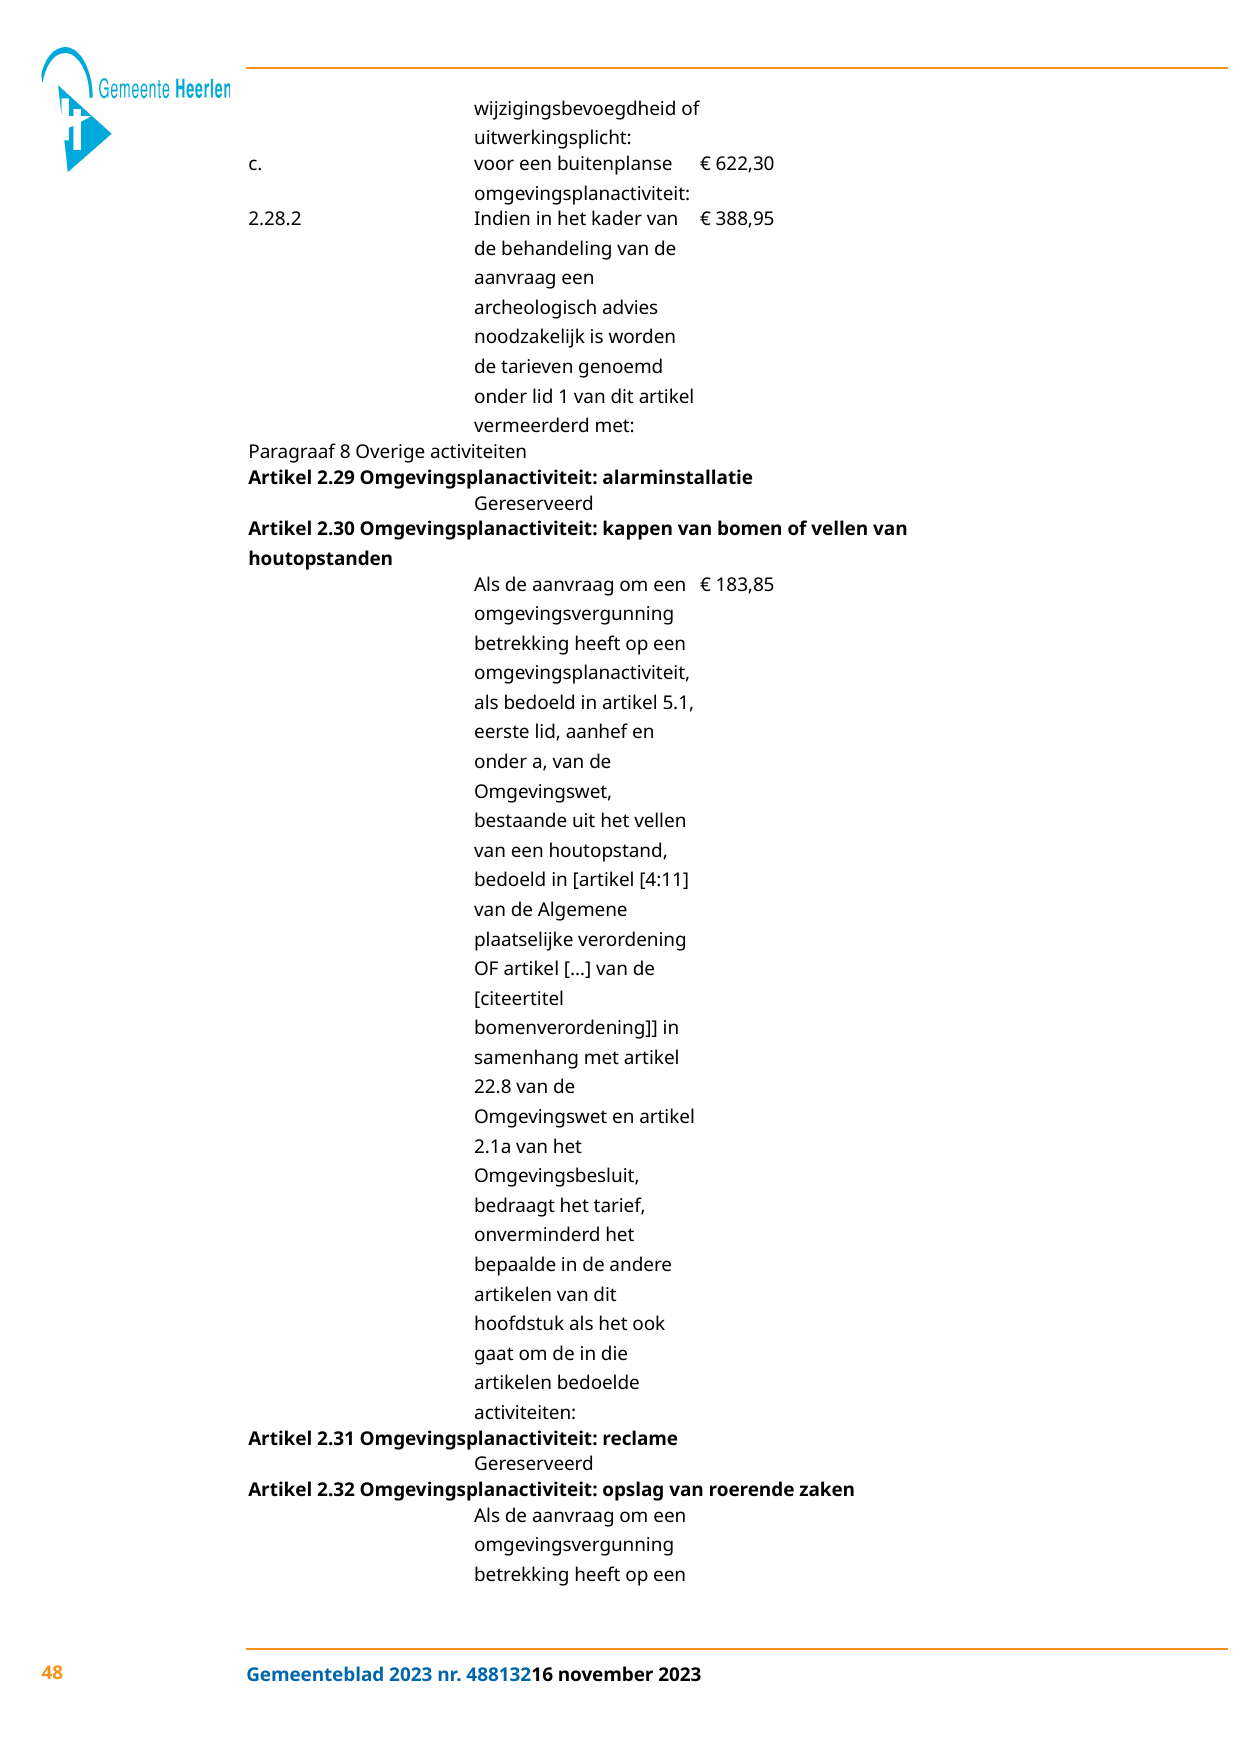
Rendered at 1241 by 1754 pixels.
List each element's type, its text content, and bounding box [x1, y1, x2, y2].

table_cell Artikel 2.29 Omgevingsplanactiviteit: alarminstallatie [248, 464, 926, 490]
table_cell voor een buitenplanse omgevingsplanactiviteit: [474, 150, 700, 205]
table_cell [926, 515, 1152, 571]
table_cell [248, 1451, 474, 1476]
picture [41, 47, 231, 172]
table_cell € 622,30 [700, 150, 926, 205]
table_cell Artikel 2.31 Omgevingsplanactiviteit: reclame [248, 1425, 926, 1451]
table_cell [926, 1502, 1152, 1587]
table_cell [926, 1476, 1152, 1502]
table_cell [248, 95, 474, 150]
table_cell c. [248, 150, 474, 205]
table_cell Gereserveerd [474, 1451, 700, 1476]
table_cell [700, 1502, 926, 1587]
table_cell € 183,85 [700, 571, 926, 1425]
table_cell Artikel 2.32 Omgevingsplanactiviteit: opslag van roerende zaken [248, 1476, 926, 1502]
table_cell [926, 464, 1152, 490]
table_cell Paragraaf 8 Overige activiteiten [248, 438, 1152, 464]
table_cell Als de aanvraag om een omgevingsvergunning betrekking heeft op een omgevingsplanactiviteit, als bedoeld in artikel 5.1, eerste lid, aanhef en onder a, van de Omgevingswet, bestaande uit het vellen van een houtopstand, bedoeld in [artikel [4:11] van de Algemene plaatselijke verordening OF artikel […] van de [citeertitel bomenverordening]] in samenhang met artikel 22.8 van de Omgevingswet en artikel 2.1a van het Omgevingsbesluit, bedraagt het tarief, onverminderd het bepaalde in de andere artikelen van dit hoofdstuk als het ook gaat om de in die artikelen bedoelde activiteiten: [474, 571, 700, 1425]
table_cell [926, 150, 1152, 205]
table_cell [700, 1451, 926, 1476]
table_cell [248, 490, 474, 515]
table_cell [248, 1502, 474, 1587]
table_cell wijzigingsbevoegdheid of uitwerkingsplicht: [474, 95, 700, 150]
table_cell [926, 1451, 1152, 1476]
table_cell € 388,95 [700, 205, 926, 438]
table_cell 2.28.2 [248, 205, 474, 438]
table_cell [926, 571, 1152, 1425]
table_cell [926, 205, 1152, 438]
table_cell [700, 95, 926, 150]
table_cell [700, 490, 926, 515]
picture [41, 47, 59, 70]
table_cell Gereserveerd [474, 490, 700, 515]
table_cell [926, 1425, 1152, 1451]
table_cell [248, 571, 474, 1425]
table_cell [926, 490, 1152, 515]
table_cell Indien in het kader van de behandeling van de aanvraag een archeologisch advies noodzakelijk is worden de tarieven genoemd onder lid 1 van dit artikel vermeerderd met: [474, 205, 700, 438]
table_cell Artikel 2.30 Omgevingsplanactiviteit: kappen van bomen of vellen van houtopstanden [248, 515, 926, 571]
table_cell Als de aanvraag om een omgevingsvergunning betrekking heeft op een [474, 1502, 700, 1587]
table_cell [926, 95, 1152, 150]
